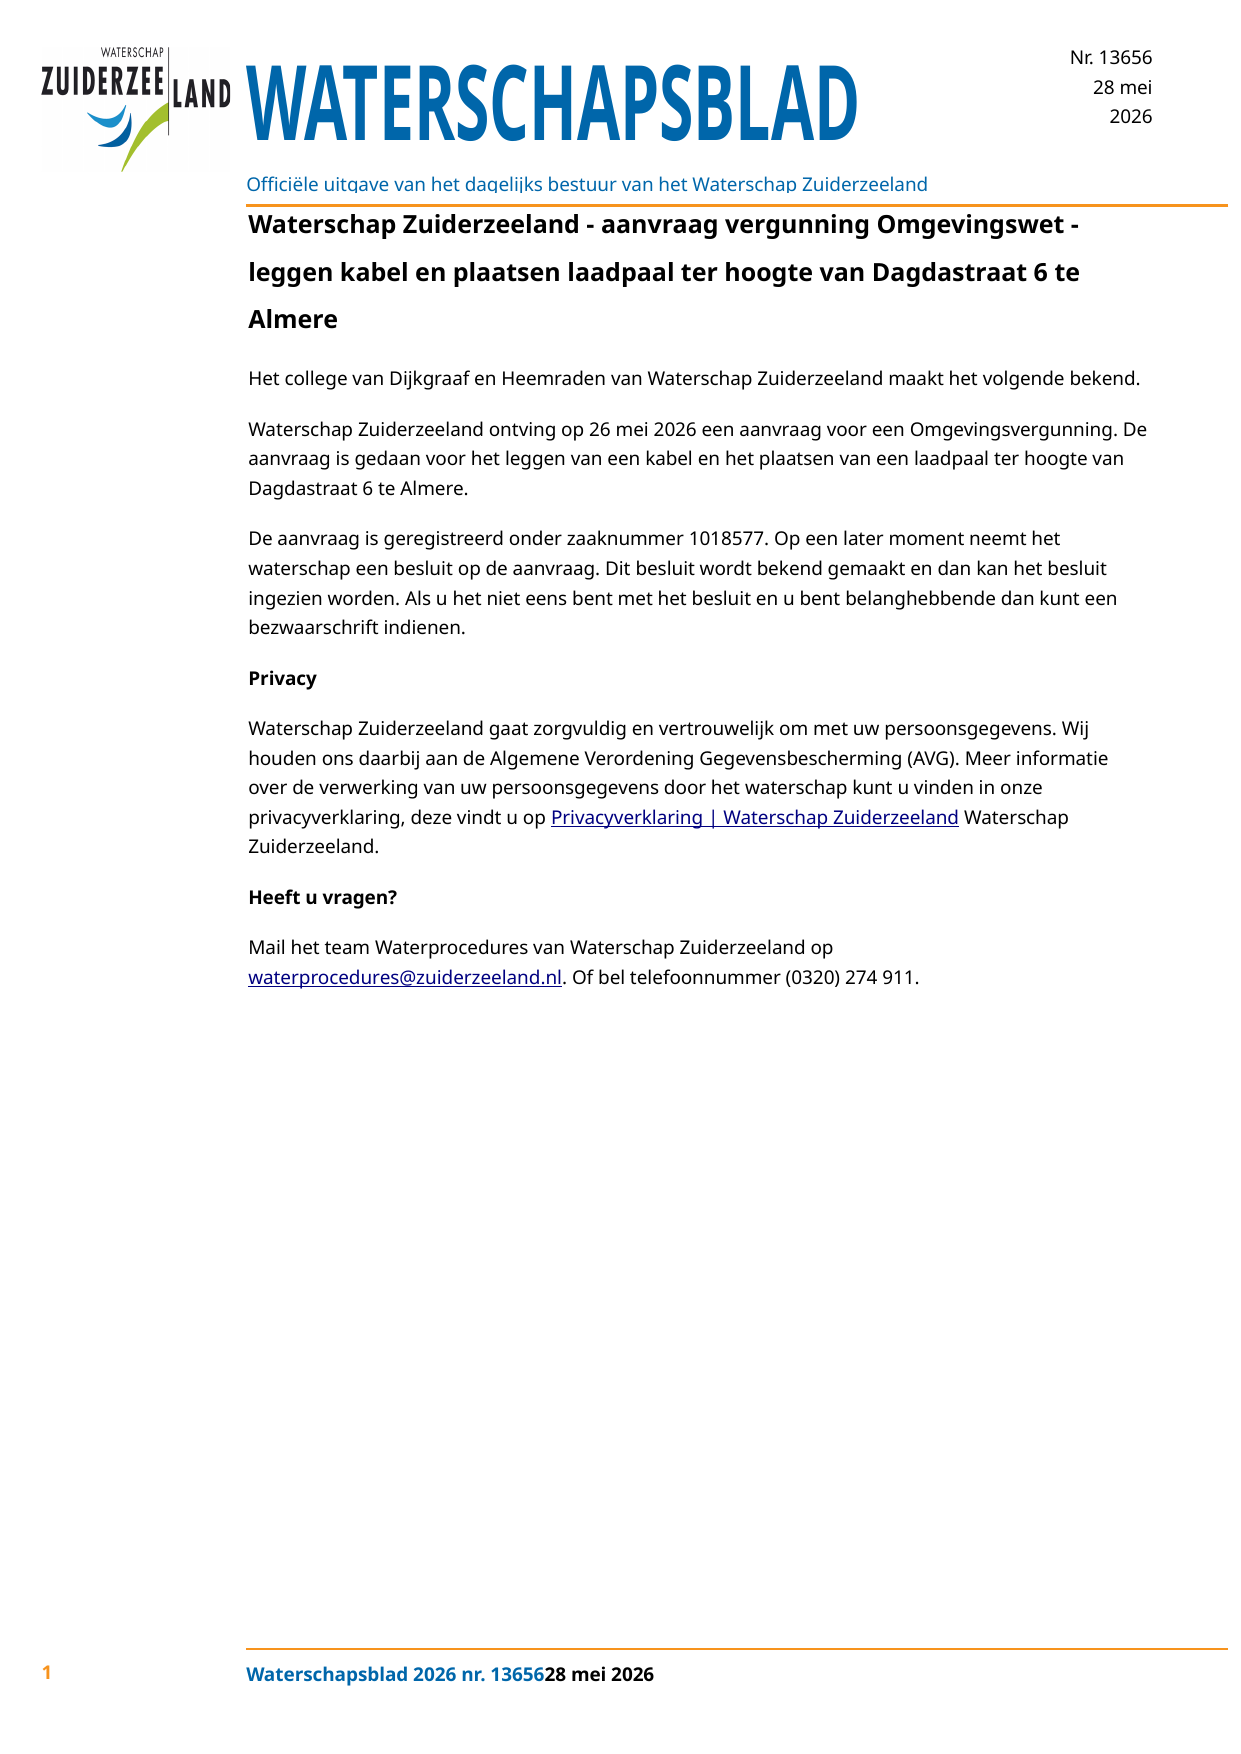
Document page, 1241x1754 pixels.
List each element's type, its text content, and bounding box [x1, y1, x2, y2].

text Mail het team Waterprocedures van Waterschap Zuiderzeeland op waterprocedures@zuiderzeeland.nl. Of bel telefoonnummer (0320) 274 911. [248, 934, 1152, 989]
text De aanvraag is geregistreerd onder zaaknummer 1018577. Op een later moment neemt het waterschap een besluit op de aanvraag. Dit besluit wordt bekend gemaakt en dan kan het besluit ingezien worden. Als u het niet eens bent met het besluit en u bent belanghebbende dan kunt een bezwaarschrift indienen. [248, 526, 1152, 640]
text Waterschap Zuiderzeeland ontving op 26 mei 2026 een aanvraag voor een Omgevingsvergunning. De aanvraag is gedaan voor het leggen van een kabel en het plaatsen van een laadpaal ter hoogte van Dagdastraat 6 te Almere. [248, 416, 1152, 501]
picture [41, 47, 231, 172]
text Het college van Dijkgraaf en Heemraden van Waterschap Zuiderzeeland maakt het volgende bekend. [248, 366, 1152, 391]
text Heeft u vragen? [248, 884, 1152, 909]
text Waterschap Zuiderzeeland - aanvraag vergunning Omgevingswet - leggen kabel en plaatsen laadpaal ter hoogte van Dagdastraat 6 te Almere [248, 207, 1152, 336]
text Privacy [248, 665, 1152, 690]
text Waterschap Zuiderzeeland gaat zorgvuldig en vertrouwelijk om met uw persoonsgegevens. Wij houden ons daarbij aan de Algemene Verordening Gegevensbescherming (AVG). Meer informatie over de verwerking van uw persoonsgegevens door het waterschap kunt u vinden in onze privacyverklaring, deze vindt u op Privacyverklaring | Waterschap Zuiderzeeland Waterschap Zuiderzeeland. [248, 715, 1152, 859]
